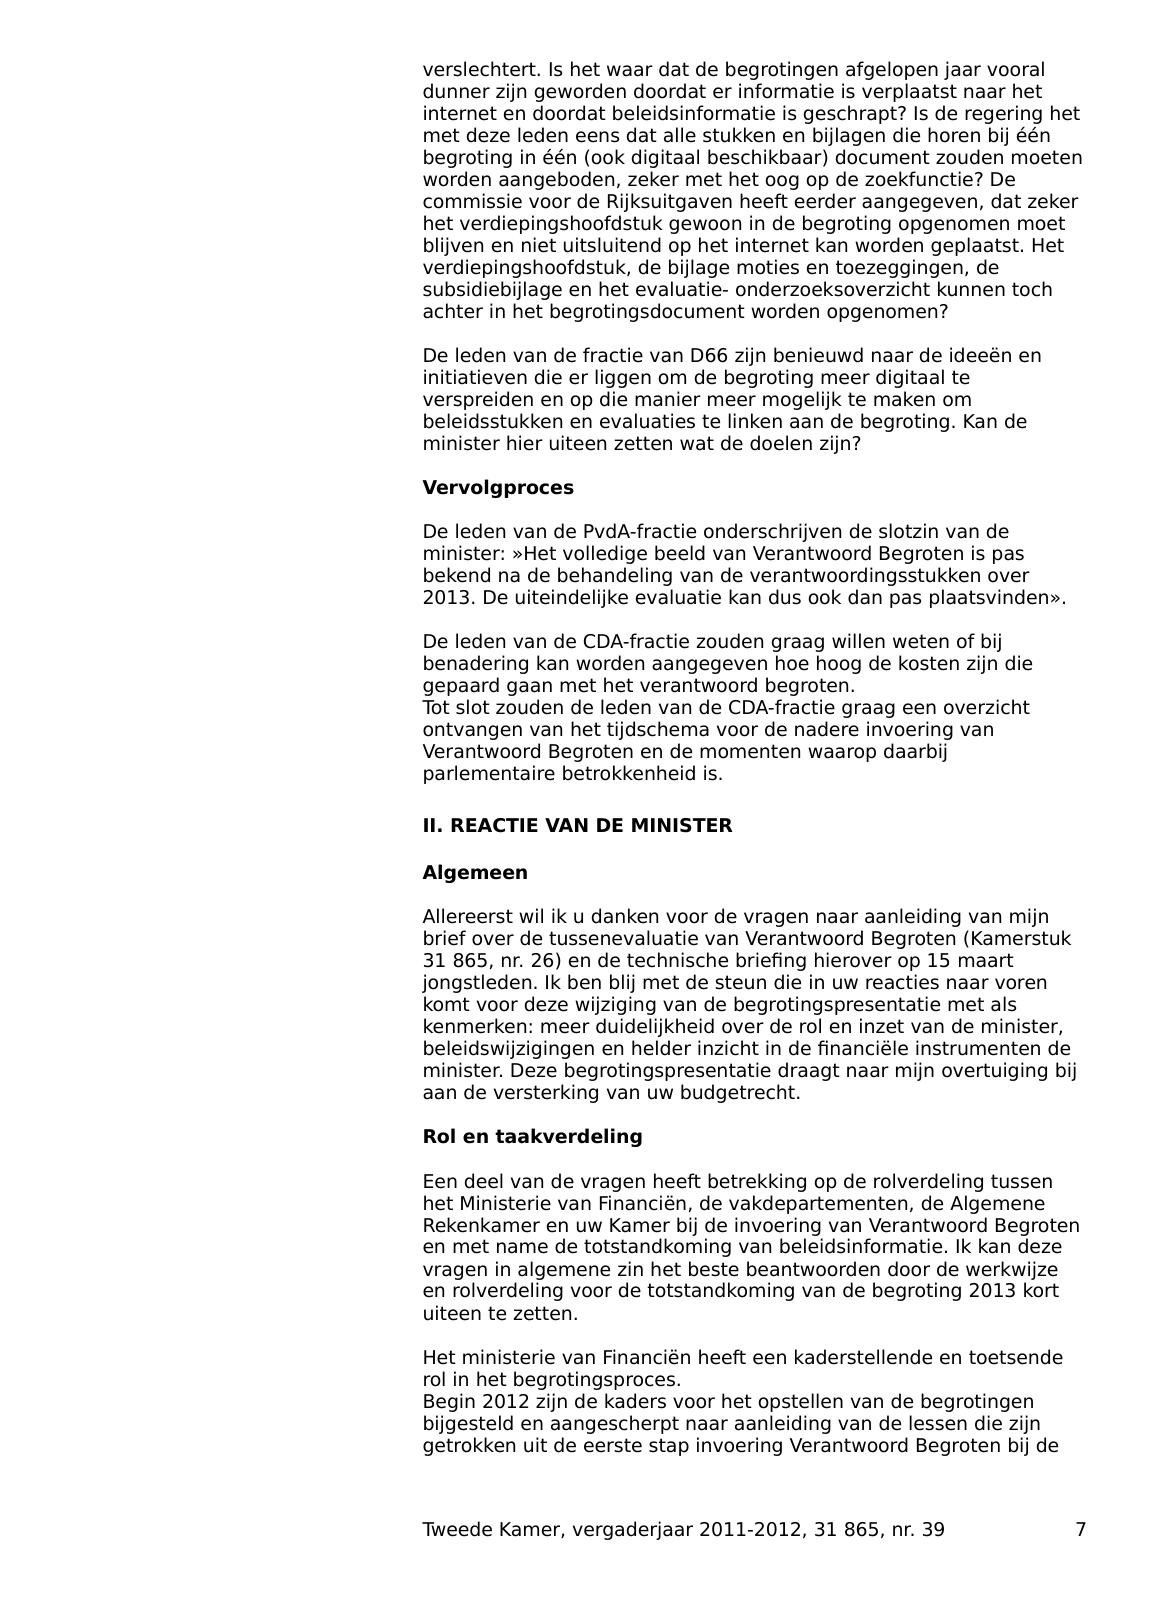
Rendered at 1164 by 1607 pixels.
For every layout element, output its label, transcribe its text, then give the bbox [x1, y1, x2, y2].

text De leden van de fractie van D66 zijn benieuwd naar de ideeën en initiatieven die er liggen om de begroting meer digitaal te verspreiden en op die manier meer mogelijk te maken om beleidsstukken en evaluaties te linken aan de begroting. Kan de minister hier uiteen zetten wat de doelen zijn? [422, 345, 1087, 455]
text Begin 2012 zijn de kaders voor het opstellen van de begrotingen bijgesteld en aangescherpt naar aanleiding van de lessen die zijn getrokken uit de eerste stap invoering Verantwoord Begroten bij de [422, 1391, 1087, 1456]
text Tot slot zouden de leden van de CDA-fractie graag een overzicht ontvangen van het tijdschema voor de nadere invoering van Verantwoord Begroten en de momenten waarop daarbij parlementaire betrokkenheid is. [422, 697, 1087, 785]
text Allereerst wil ik u danken voor de vragen naar aanleiding van mijn brief over de tussenevaluatie van Verantwoord Begroten (Kamerstuk 31 865, nr. 26) en de technische briefing hierover op 15 maart jongstleden. Ik ben blij met de steun die in uw reacties naar voren komt voor deze wijziging van de begrotingspresentatie met als kenmerken: meer duidelijkheid over de rol en inzet van de minister, beleidswijzigingen en helder inzicht in de financiële instrumenten de minister. Deze begrotingspresentatie draagt naar mijn overtuiging bij aan de versterking van uw budgetrecht. [422, 906, 1087, 1104]
subtitle II. REACTIE VAN DE MINISTER [422, 815, 1087, 837]
subtitle Algemeen [422, 862, 1087, 884]
text Een deel van de vragen heeft betrekking op de rolverdeling tussen het Ministerie van Financiën, de vakdepartementen, de Algemene Rekenkamer en uw Kamer bij de invoering van Verantwoord Begroten en met name de totstandkoming van beleidsinformatie. Ik kan deze vragen in algemene zin het beste beantwoorden door de werkwijze en rolverdeling voor de totstandkoming van de begroting 2013 kort uiteen te zetten. [422, 1171, 1087, 1324]
text Het ministerie van Financiën heeft een kaderstellende en toetsende rol in het begrotingsproces. [422, 1347, 1087, 1391]
text De leden van de CDA-fractie zouden graag willen weten of bij benadering kan worden aangegeven hoe hoog de kosten zijn die gepaard gaan met het verantwoord begroten. [422, 631, 1087, 697]
subtitle Rol en taakverdeling [422, 1126, 1087, 1148]
subtitle Vervolgproces [422, 477, 1087, 499]
text verslechtert. Is het waar dat de begrotingen afgelopen jaar vooral dunner zijn geworden doordat er informatie is verplaatst naar het internet en doordat beleidsinformatie is geschrapt? Is de regering het met deze leden eens dat alle stukken en bijlagen die horen bij één begroting in één (ook digitaal beschikbaar) document zouden moeten worden aangeboden, zeker met het oog op de zoekfunctie? De commissie voor de Rijksuitgaven heeft eerder aangegeven, dat zeker het verdiepingshoofdstuk gewoon in de begroting opgenomen moet blijven en niet uitsluitend op het internet kan worden geplaatst. Het verdiepingshoofdstuk, de bijlage moties en toezeggingen, de subsidiebijlage en het evaluatie- onderzoeksoverzicht kunnen toch achter in het begrotingsdocument worden opgenomen? [422, 59, 1087, 323]
text De leden van de PvdA-fractie onderschrijven de slotzin van de minister: »Het volledige beeld van Verantwoord Begroten is pas bekend na de behandeling van de verantwoordingsstukken over 2013. De uiteindelijke evaluatie kan dus ook dan pas plaatsvinden». [422, 521, 1087, 609]
